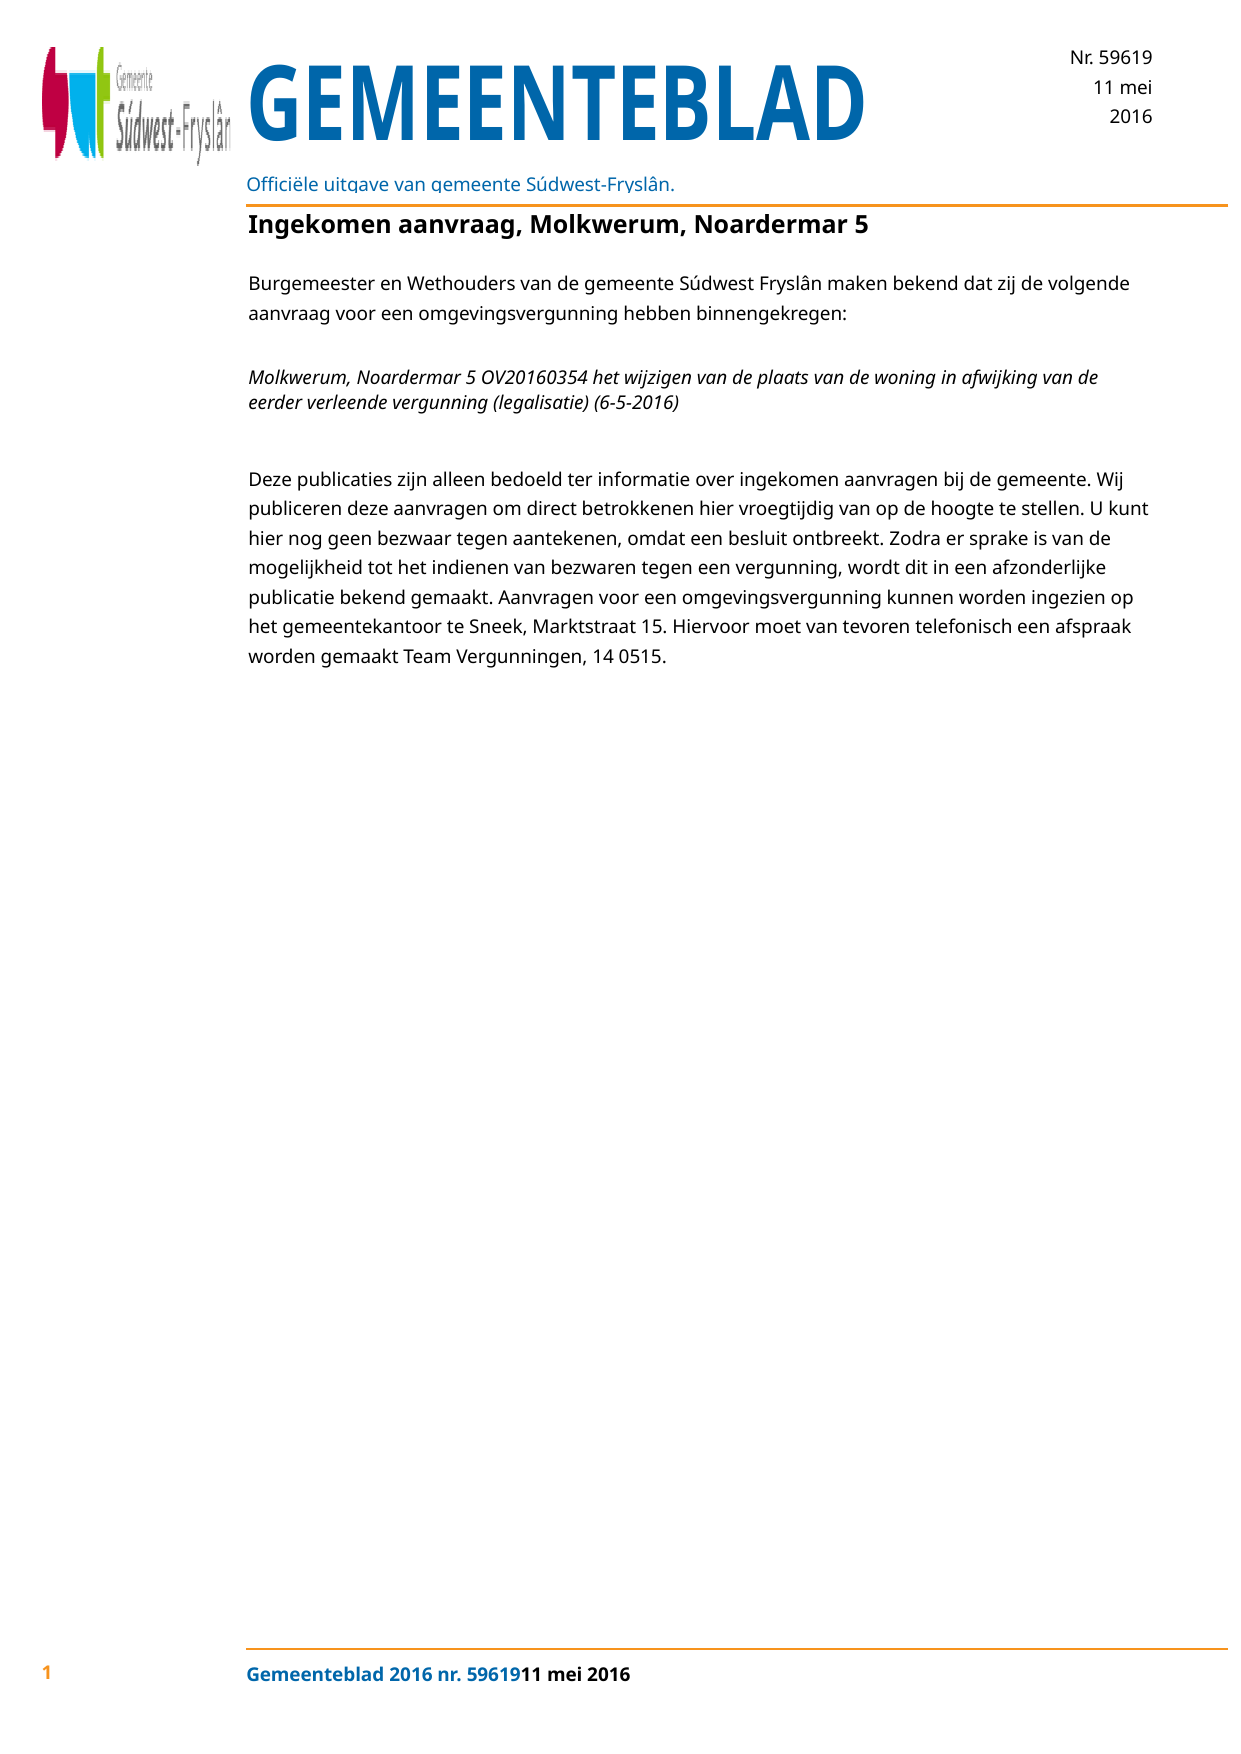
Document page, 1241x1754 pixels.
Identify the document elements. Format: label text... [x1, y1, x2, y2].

picture [41, 47, 231, 172]
text Burgemeester en Wethouders van de gemeente Súdwest Fryslân maken bekend dat zij de volgende aanvraag voor een omgevingsvergunning hebben binnengekregen: [248, 270, 1152, 326]
text Deze publicaties zijn alleen bedoeld ter informatie over ingekomen aanvragen bij de gemeente. Wij publiceren deze aanvragen om direct betrokkenen hier vroegtijdig van op de hoogte te stellen. U kunt hier nog geen bezwaar tegen aantekenen, omdat een besluit ontbreekt. Zodra er sprake is van de mogelijkheid tot het indienen van bezwaren tegen een vergunning, wordt dit in een afzonderlijke publicatie bekend gemaakt. Aanvragen voor een omgevingsvergunning kunnen worden ingezien op het gemeentekantoor te Sneek, Marktstraat 15. Hiervoor moet van tevoren telefonisch een afspraak worden gemaakt Team Vergunningen, 14 0515. [248, 466, 1152, 669]
text Ingekomen aanvraag, Molkwerum, Noardermar 5 [248, 207, 1152, 241]
text Molkwerum, Noardermar 5 OV20160354 het wijzigen van de plaats van de woning in afwijking van de eerder verleende vergunning (legalisatie) (6-5-2016) [248, 364, 1152, 415]
